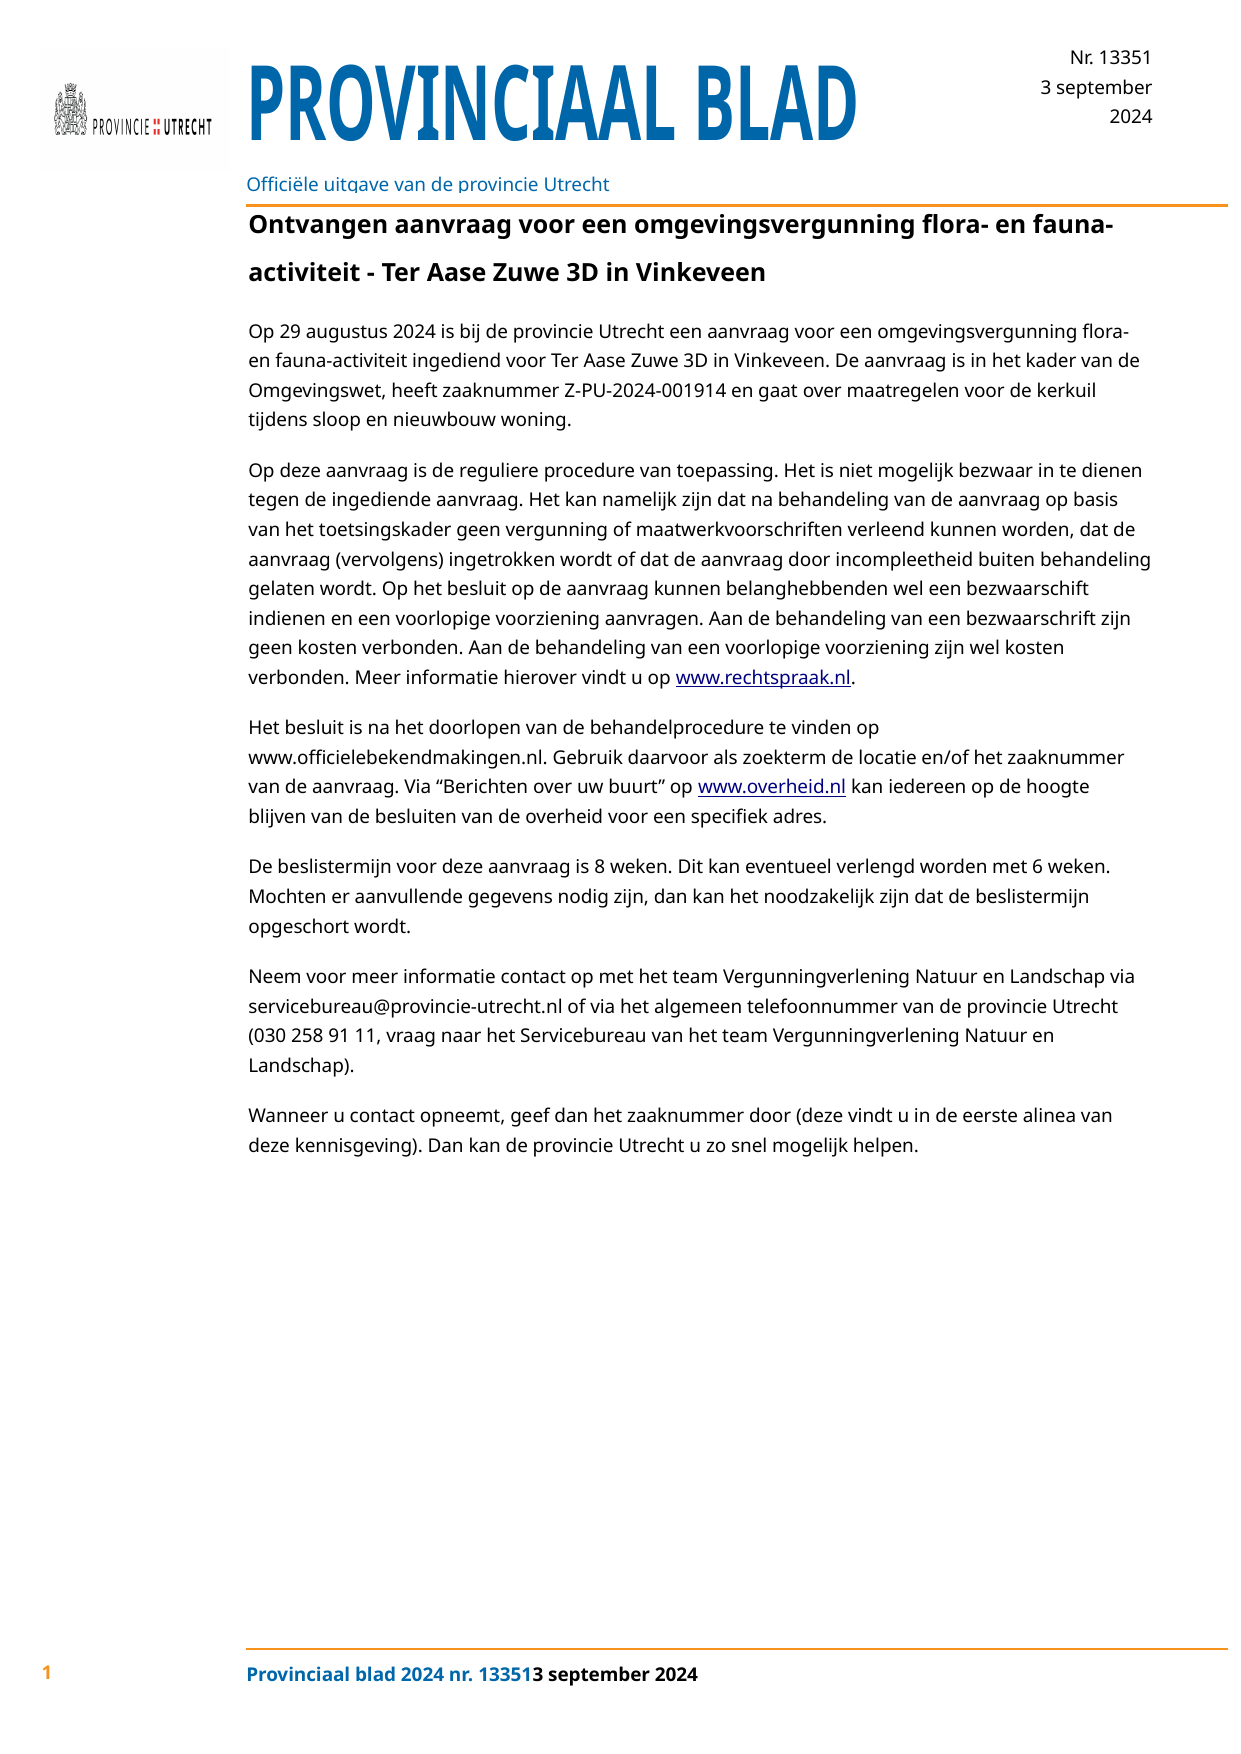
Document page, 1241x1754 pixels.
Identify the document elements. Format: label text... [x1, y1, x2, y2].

text Op deze aanvraag is de reguliere procedure van toepassing. Het is niet mogelijk bezwaar in te dienen tegen de ingediende aanvraag. Het kan namelijk zijn dat na behandeling van de aanvraag op basis van het toetsingskader geen vergunning of maatwerkvoorschriften verleend kunnen worden, dat de aanvraag (vervolgens) ingetrokken wordt of dat de aanvraag door incompleetheid buiten behandeling gelaten wordt. Op het besluit op de aanvraag kunnen belanghebbenden wel een bezwaarschift indienen en een voorlopige voorziening aanvragen. Aan de behandeling van een bezwaarschrift zijn geen kosten verbonden. Aan de behandeling van een voorlopige voorziening zijn wel kosten verbonden. Meer informatie hierover vindt u op www.rechtspraak.nl. [248, 457, 1152, 690]
text Neem voor meer informatie contact op met het team Vergunningverlening Natuur en Landschap via servicebureau@provincie-utrecht.nl of via het algemeen telefoonnummer van de provincie Utrecht (030 258 91 11, vraag naar het Servicebureau van het team Vergunningverlening Natuur en Landschap). [248, 963, 1152, 1078]
text Op 29 augustus 2024 is bij de provincie Utrecht een aanvraag voor een omgevingsvergunning flora- en fauna-activiteit ingediend voor Ter Aase Zuwe 3D in Vinkeveen. De aanvraag is in het kader van de Omgevingswet, heeft zaaknummer Z-PU-2024-001914 en gaat over maatregelen voor de kerkuil tijdens sloop en nieuwbouw woning. [248, 318, 1152, 432]
text Het besluit is na het doorlopen van de behandelprocedure te vinden op www.officielebekendmakingen.nl. Gebruik daarvoor als zoekterm de locatie en/of het zaaknummer van de aanvraag. Via “Berichten over uw buurt” op www.overheid.nl kan iedereen op de hoogte blijven van de besluiten van de overheid voor een specifiek adres. [248, 714, 1152, 829]
text Wanneer u contact opneemt, geef dan het zaaknummer door (deze vindt u in de eerste alinea van deze kennisgeving). Dan kan de provincie Utrecht u zo snel mogelijk helpen. [248, 1102, 1152, 1158]
picture [41, 47, 231, 172]
text De beslistermijn voor deze aanvraag is 8 weken. Dit kan eventueel verlengd worden met 6 weken. Mochten er aanvullende gegevens nodig zijn, dan kan het noodzakelijk zijn dat de beslistermijn opgeschort wordt. [248, 854, 1152, 939]
text Ontvangen aanvraag voor een omgevingsvergunning flora- en fauna-activiteit - Ter Aase Zuwe 3D in Vinkeveen [248, 207, 1152, 288]
